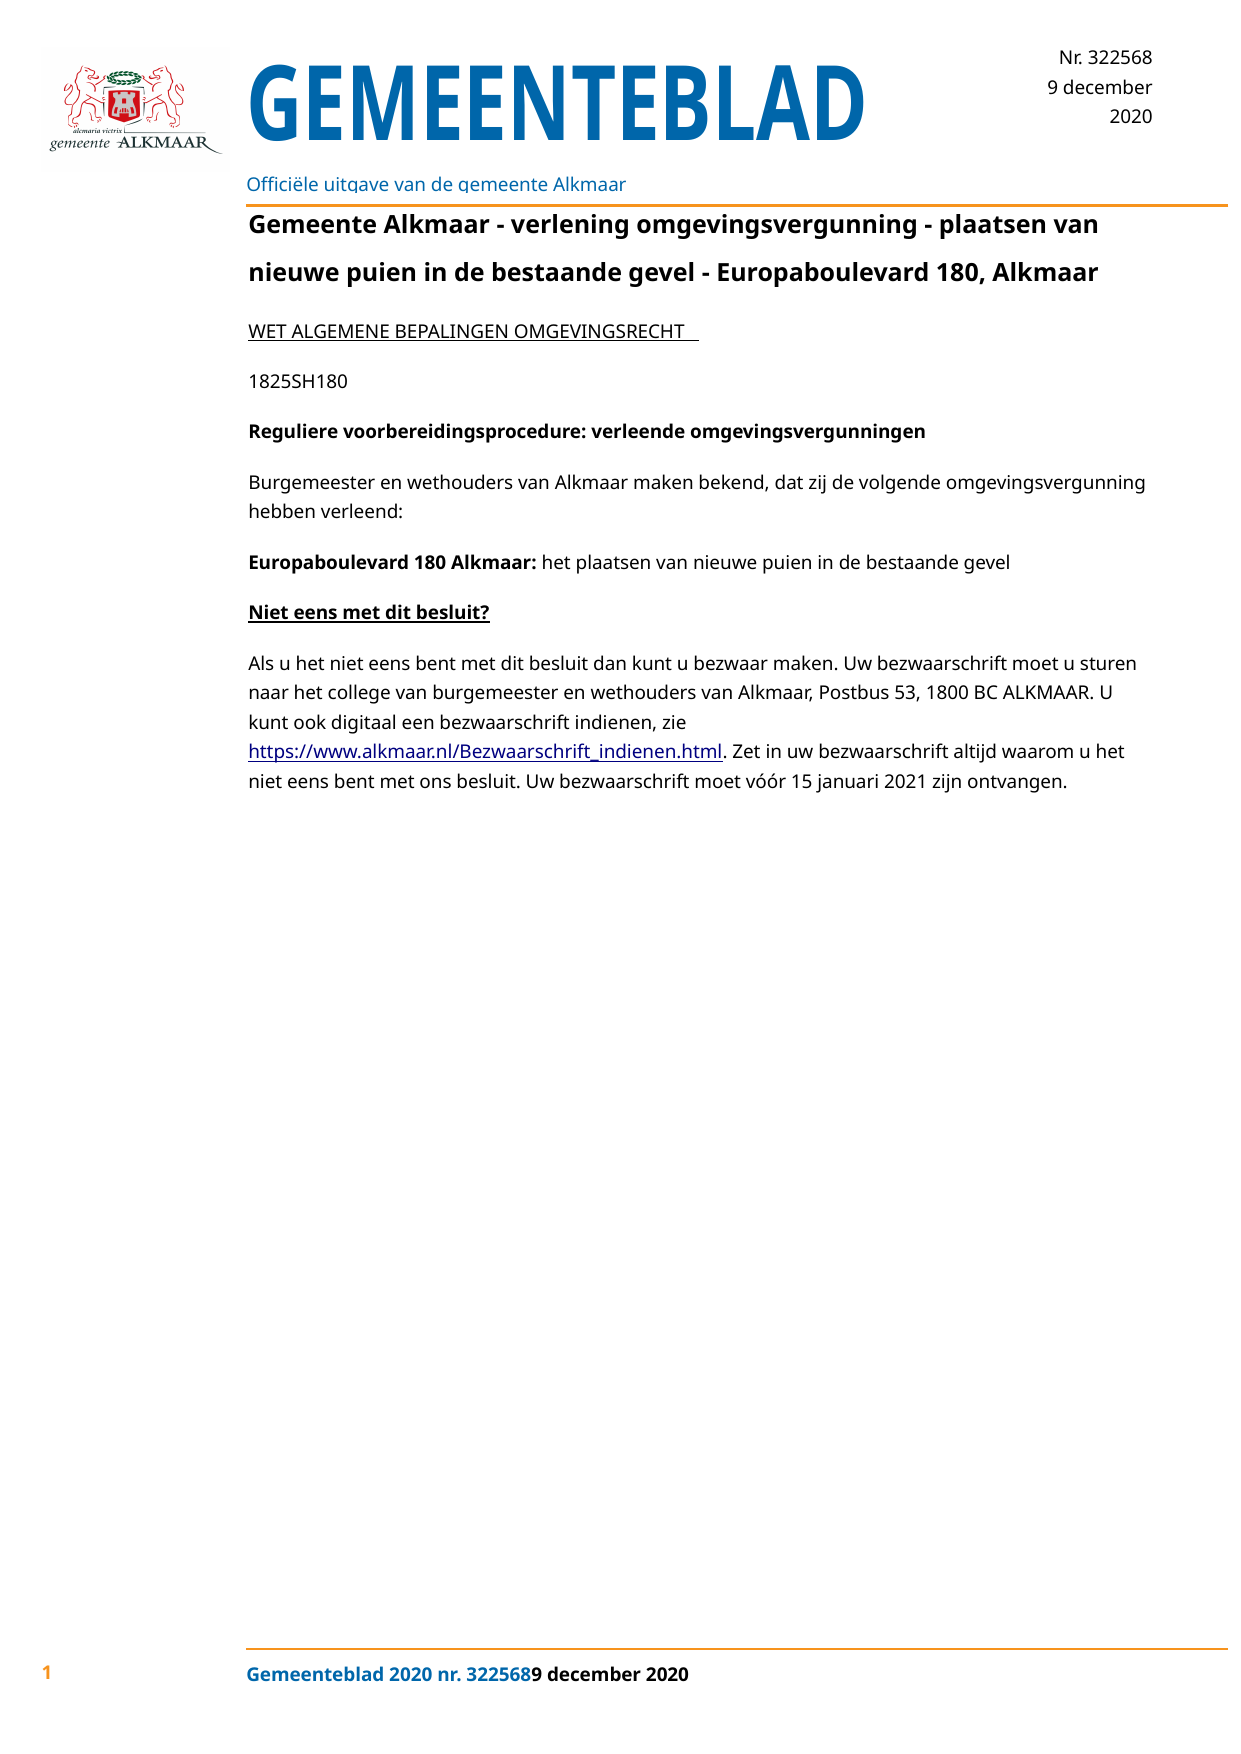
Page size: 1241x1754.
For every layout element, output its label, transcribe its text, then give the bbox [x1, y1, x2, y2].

text Als u het niet eens bent met dit besluit dan kunt u bezwaar maken. Uw bezwaarschrift moet u sturen naar het college van burgemeester en wethouders van Alkmaar, Postbus 53, 1800 BC ALKMAAR. U kunt ook digitaal een bezwaarschrift indienen, zie https://www.alkmaar.nl/Bezwaarschrift_indienen.html. Zet in uw bezwaarschrift altijd waarom u het niet eens bent met ons besluit. Uw bezwaarschrift moet vóór 15 januari 2021 zijn ontvangen. [248, 650, 1152, 794]
text Burgemeester en wethouders van Alkmaar maken bekend, dat zij de volgende omgevingsvergunning hebben verleend: [248, 469, 1152, 524]
text 1825SH180 [248, 368, 1152, 394]
picture [41, 47, 231, 172]
text WET ALGEMENE BEPALINGEN OMGEVINGSRECHT [248, 318, 1152, 344]
text Reguliere voorbereidingsprocedure: verleende omgevingsvergunningen [248, 419, 1152, 444]
text Gemeente Alkmaar - verlening omgevingsvergunning - plaatsen van nieuwe puien in de bestaande gevel - Europaboulevard 180, Alkmaar [248, 207, 1152, 288]
text Europaboulevard 180 Alkmaar: het plaatsen van nieuwe puien in de bestaande gevel [248, 549, 1152, 575]
text Niet eens met dit besluit? [248, 599, 1152, 625]
